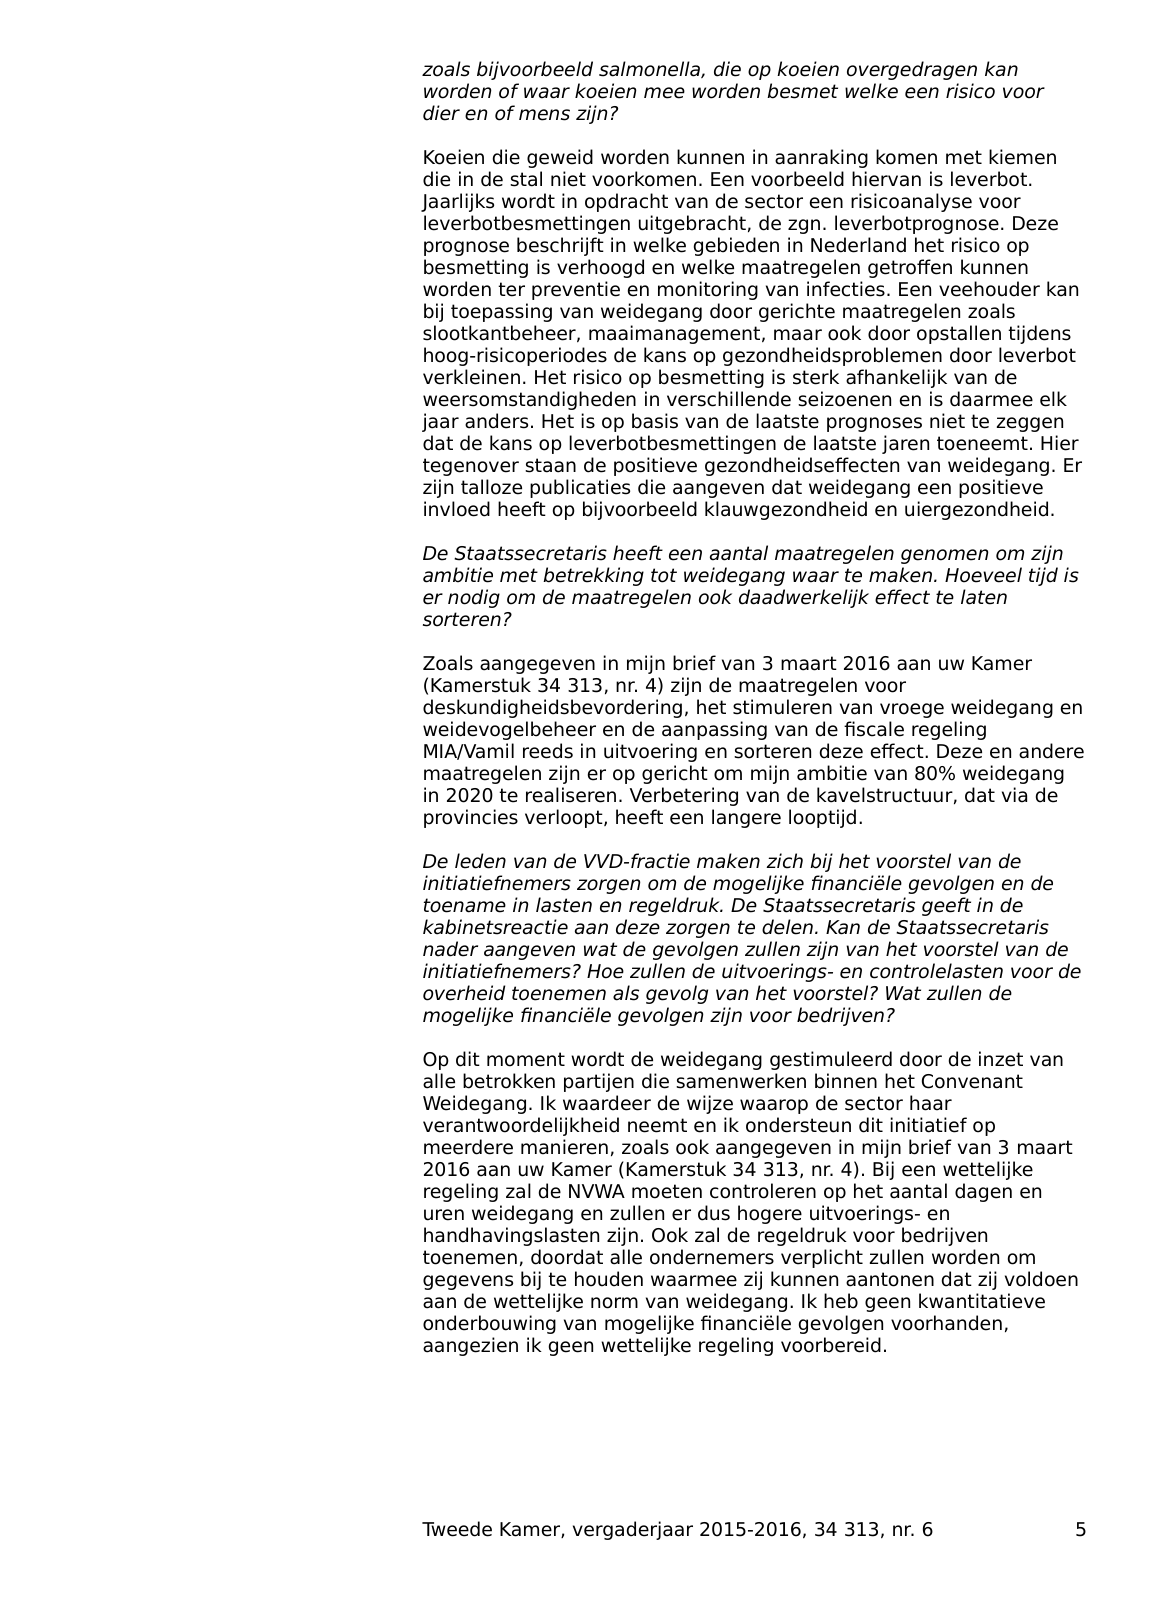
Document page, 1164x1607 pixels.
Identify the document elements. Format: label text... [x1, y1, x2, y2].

text De leden van de VVD-fractie maken zich bij het voorstel van de initiatiefnemers zorgen om de mogelijke financiële gevolgen en de toename in lasten en regeldruk. De Staatssecretaris geeft in de kabinetsreactie aan deze zorgen te delen. Kan de Staatssecretaris nader aangeven wat de gevolgen zullen zijn van het voorstel van de initiatiefnemers? Hoe zullen de uitvoerings- en controlelasten voor de overheid toenemen als gevolg van het voorstel? Wat zullen de mogelijke financiële gevolgen zijn voor bedrijven? [422, 851, 1087, 1027]
text Koeien die geweid worden kunnen in aanraking komen met kiemen die in de stal niet voorkomen. Een voorbeeld hiervan is leverbot. Jaarlijks wordt in opdracht van de sector een risicoanalyse voor leverbotbesmettingen uitgebracht, de zgn. leverbotprognose. Deze prognose beschrijft in welke gebieden in Nederland het risico op besmetting is verhoogd en welke maatregelen getroffen kunnen worden ter preventie en monitoring van infecties. Een veehouder kan bij toepassing van weidegang door gerichte maatregelen zoals slootkantbeheer, maaimanagement, maar ook door opstallen tijdens hoog-risicoperiodes de kans op gezondheidsproblemen door leverbot verkleinen. Het risico op besmetting is sterk afhankelijk van de weersomstandigheden in verschillende seizoenen en is daarmee elk jaar anders. Het is op basis van de laatste prognoses niet te zeggen dat de kans op leverbotbesmettingen de laatste jaren toeneemt. Hier tegenover staan de positieve gezondheidseffecten van weidegang. Er zijn talloze publicaties die aangeven dat weidegang een positieve invloed heeft op bijvoorbeeld klauwgezondheid en uiergezondheid. [422, 147, 1087, 521]
text Zoals aangegeven in mijn brief van 3 maart 2016 aan uw Kamer (Kamerstuk 34 313, nr. 4) zijn de maatregelen voor deskundigheidsbevordering, het stimuleren van vroege weidegang en weidevogelbeheer en de aanpassing van de fiscale regeling MIA/Vamil reeds in uitvoering en sorteren deze effect. Deze en andere maatregelen zijn er op gericht om mijn ambitie van 80% weidegang in 2020 te realiseren. Verbetering van de kavelstructuur, dat via de provincies verloopt, heeft een langere looptijd. [422, 653, 1087, 829]
text De Staatssecretaris heeft een aantal maatregelen genomen om zijn ambitie met betrekking tot weidegang waar te maken. Hoeveel tijd is er nodig om de maatregelen ook daadwerkelijk effect te laten sorteren? [422, 543, 1087, 631]
text Op dit moment wordt de weidegang gestimuleerd door de inzet van alle betrokken partijen die samenwerken binnen het Convenant Weidegang. Ik waardeer de wijze waarop de sector haar verantwoordelijkheid neemt en ik ondersteun dit initiatief op meerdere manieren, zoals ook aangegeven in mijn brief van 3 maart 2016 aan uw Kamer (Kamerstuk 34 313, nr. 4). Bij een wettelijke regeling zal de NVWA moeten controleren op het aantal dagen en uren weidegang en zullen er dus hogere uitvoerings- en handhavingslasten zijn. Ook zal de regeldruk voor bedrijven toenemen, doordat alle ondernemers verplicht zullen worden om gegevens bij te houden waarmee zij kunnen aantonen dat zij voldoen aan de wettelijke norm van weidegang. Ik heb geen kwantitatieve onderbouwing van mogelijke financiële gevolgen voorhanden, aangezien ik geen wettelijke regeling voorbereid. [422, 1049, 1087, 1357]
text zoals bijvoorbeeld salmonella, die op koeien overgedragen kan worden of waar koeien mee worden besmet welke een risico voor dier en of mens zijn? [422, 59, 1087, 125]
